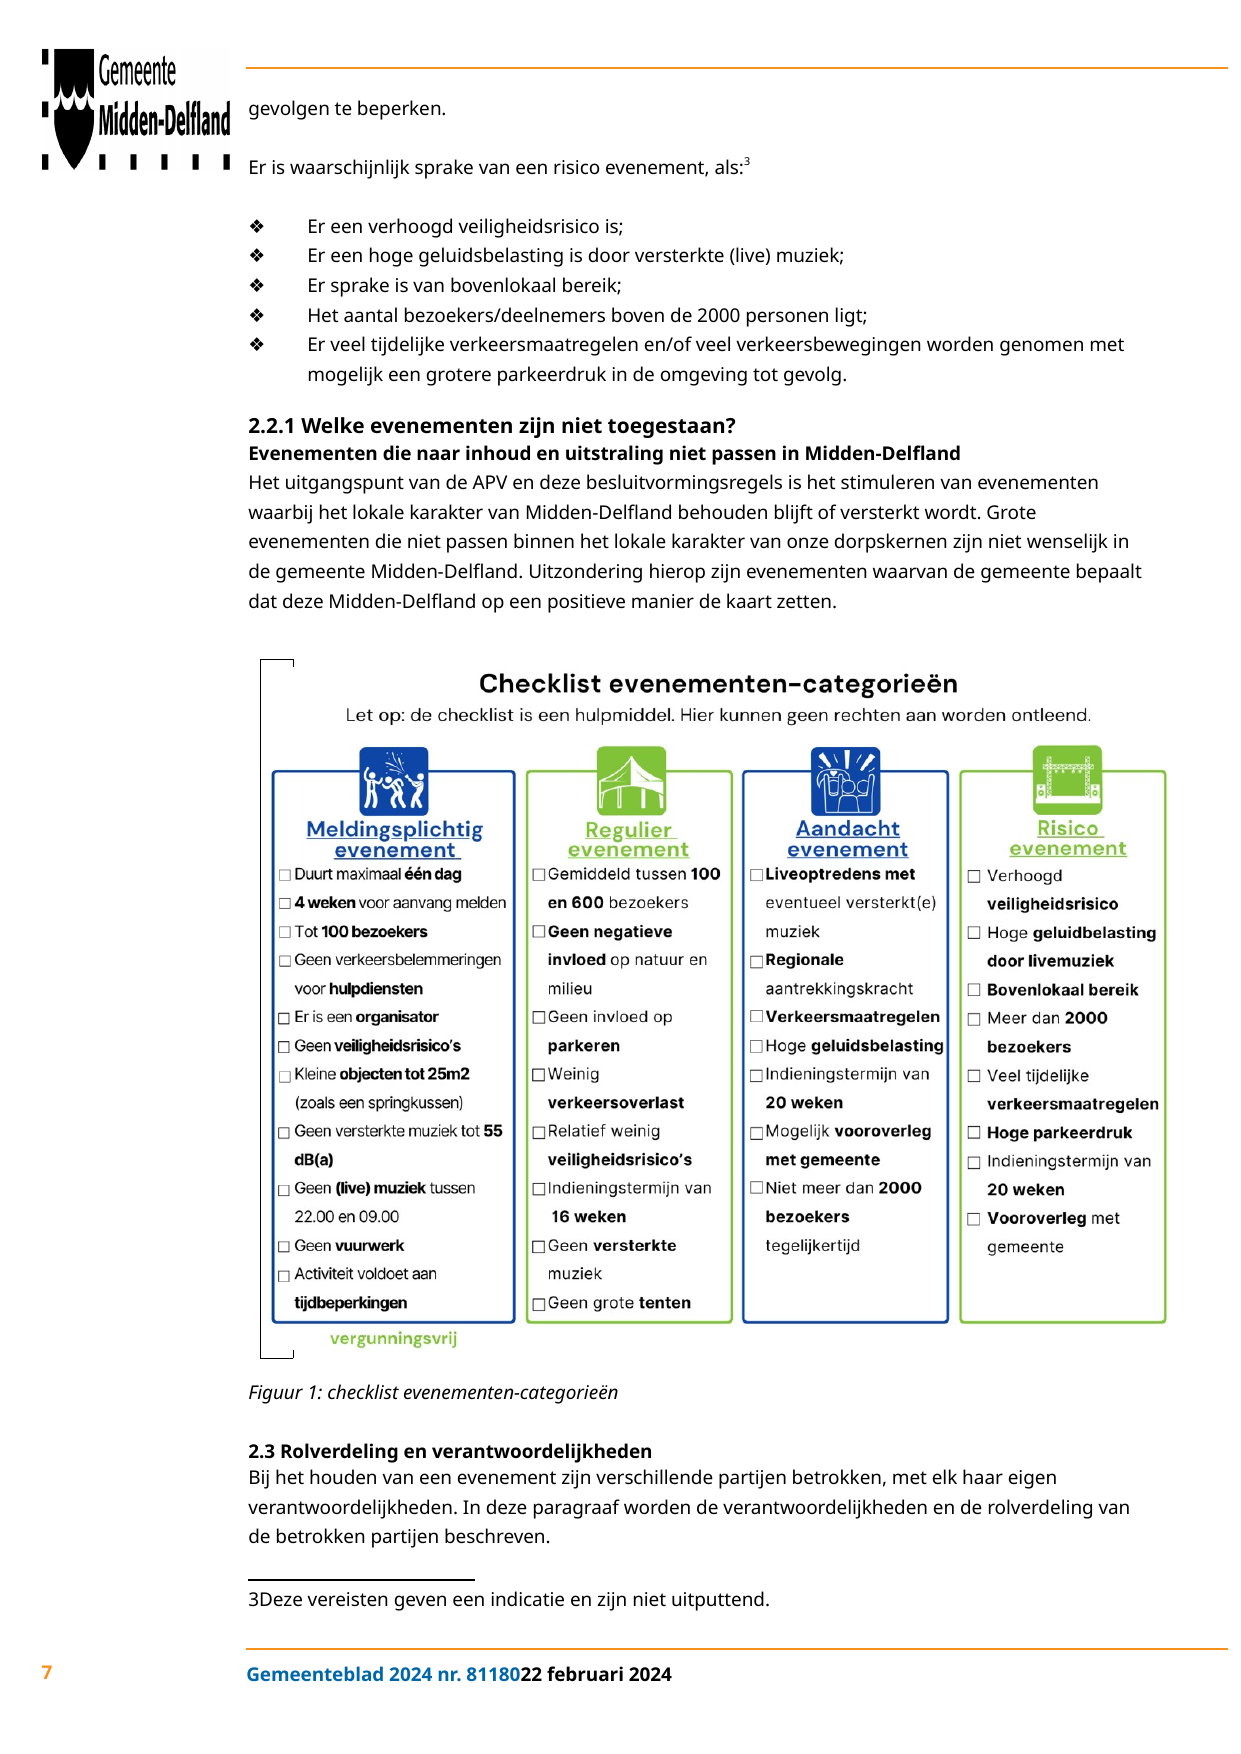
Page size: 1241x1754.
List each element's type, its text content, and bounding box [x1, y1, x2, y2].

picture [41, 47, 231, 172]
list Er een verhoogd veiligheidsrisico is; [248, 213, 1152, 239]
text 2.2.1 Welke evenementen zijn niet toegestaan? [248, 411, 1152, 440]
list Het aantal bezoekers/deelnemers boven de 2000 personen ligt; [248, 302, 1152, 328]
text Figuur 1: checklist evenementen-categorieën [248, 1379, 1152, 1405]
list Er sprake is van bovenlokaal bereik; [248, 272, 1152, 298]
text Het uitgangspunt van de APV en deze besluitvormingsregels is het stimuleren van evenementen waarbij het lokale karakter van Midden-Delfland behouden blijft of versterkt wordt. Grote evenementen die niet passen binnen het lokale karakter van onze dorpskernen zijn niet wenselijk in de gemeente Midden-Delfland. Uitzondering hierop zijn evenementen waarvan de gemeente bepaalt dat deze Midden-Delfland op een positieve manier de kaart zetten. [248, 469, 1152, 613]
text gevolgen te beperken. [248, 95, 1152, 121]
picture [268, 667, 1173, 1350]
text Evenementen die naar inhoud en uitstraling niet passen in Midden-Delfland [248, 440, 1152, 466]
text 2.3 Rolverdeling en verantwoordelijkheden [248, 1439, 1152, 1464]
text Bij het houden van een evenement zijn verschillende partijen betrokken, met elk haar eigen verantwoordelijkheden. In deze paragraaf worden de verantwoordelijkheden en de rolverdeling van de betrokken partijen beschreven. [248, 1464, 1152, 1549]
text Deze vereisten geven een indicatie en zijn niet uitputtend. [248, 1586, 1152, 1612]
list Er een hoge geluidsbelasting is door versterkte (live) muziek; [248, 243, 1152, 268]
list Er veel tijdelijke verkeersmaatregelen en/of veel verkeersbewegingen worden genomen met mogelijk een grotere parkeerdruk in de omgeving tot gevolg. [248, 331, 1152, 387]
text Er is waarschijnlijk sprake van een risico evenement, als: [248, 154, 1152, 180]
